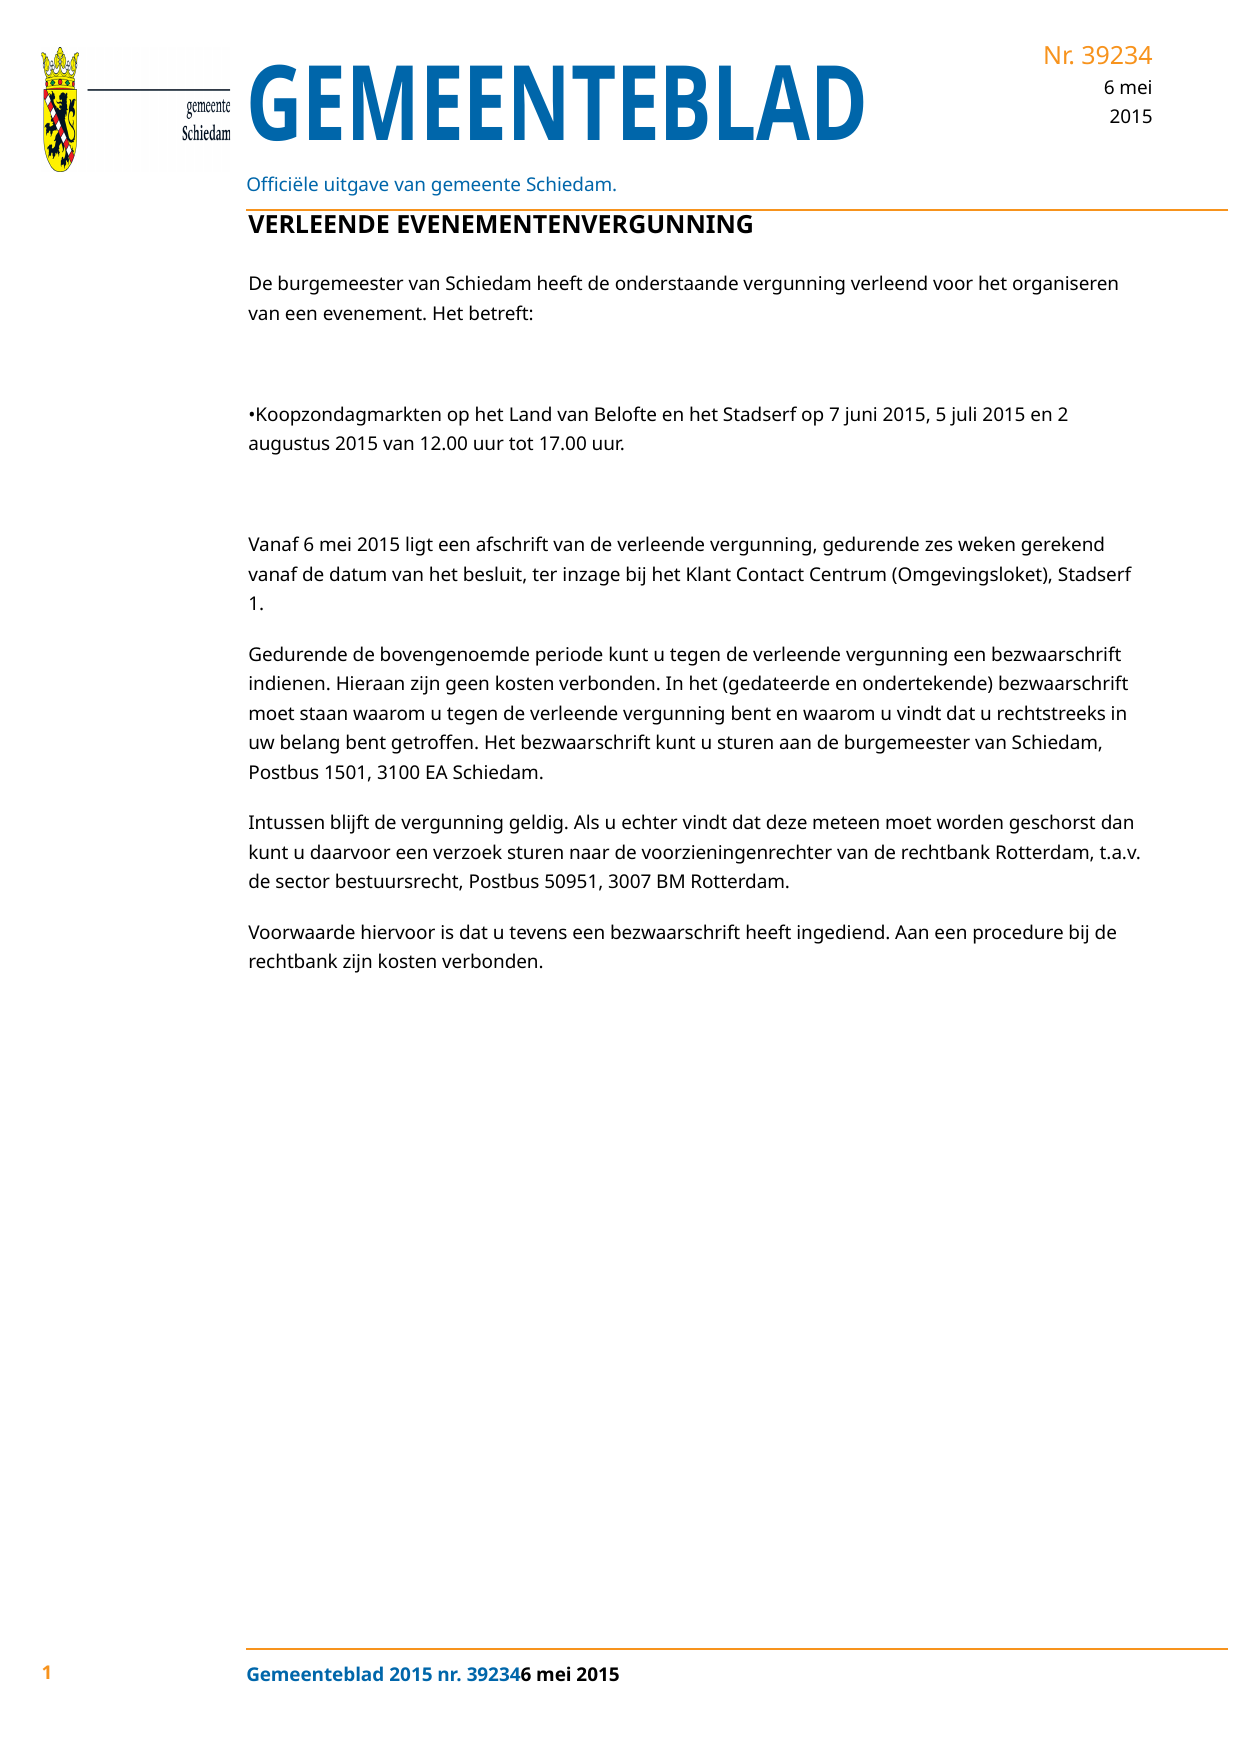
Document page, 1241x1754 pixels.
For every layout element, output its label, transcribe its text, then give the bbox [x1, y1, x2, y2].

text Vanaf 6 mei 2015 ligt een afschrift van de verleende vergunning, gedurende zes weken gerekend vanaf de datum van het besluit, ter inzage bij het Klant Contact Centrum (Omgevingsloket), Stadserf 1. [248, 531, 1152, 616]
text De burgemeester van Schiedam heeft de onderstaande vergunning verleend voor het organiseren van een evenement. Het betreft: [248, 270, 1152, 326]
text •Koopzondagmarkten op het Land van Belofte en het Stadserf op 7 juni 2015, 5 juli 2015 en 2 augustus 2015 van 12.00 uur tot 17.00 uur. [248, 401, 1152, 456]
text Voorwaarde hiervoor is dat u tevens een bezwaarschrift heeft ingediend. Aan een procedure bij de rechtbank zijn kosten verbonden. [248, 919, 1152, 974]
picture [41, 47, 231, 172]
text Gedurende de bovengenoemde periode kunt u tegen de verleende vergunning een bezwaarschrift indienen. Hieraan zijn geen kosten verbonden. In het (gedateerde en ondertekende) bezwaarschrift moet staan waarom u tegen de verleende vergunning bent en waarom u vindt dat u rechtstreeks in uw belang bent getroffen. Het bezwaarschrift kunt u sturen aan de burgemeester van Schiedam, Postbus 1501, 3100 EA Schiedam. [248, 641, 1152, 785]
text VERLEENDE EVENEMENTENVERGUNNING [248, 211, 1152, 241]
text Intussen blijft de vergunning geldig. Als u echter vindt dat deze meteen moet worden geschorst dan kunt u daarvoor een verzoek sturen naar de voorzieningenrechter van de rechtbank Rotterdam, t.a.v. de sector bestuursrecht, Postbus 50951, 3007 BM Rotterdam. [248, 809, 1152, 894]
